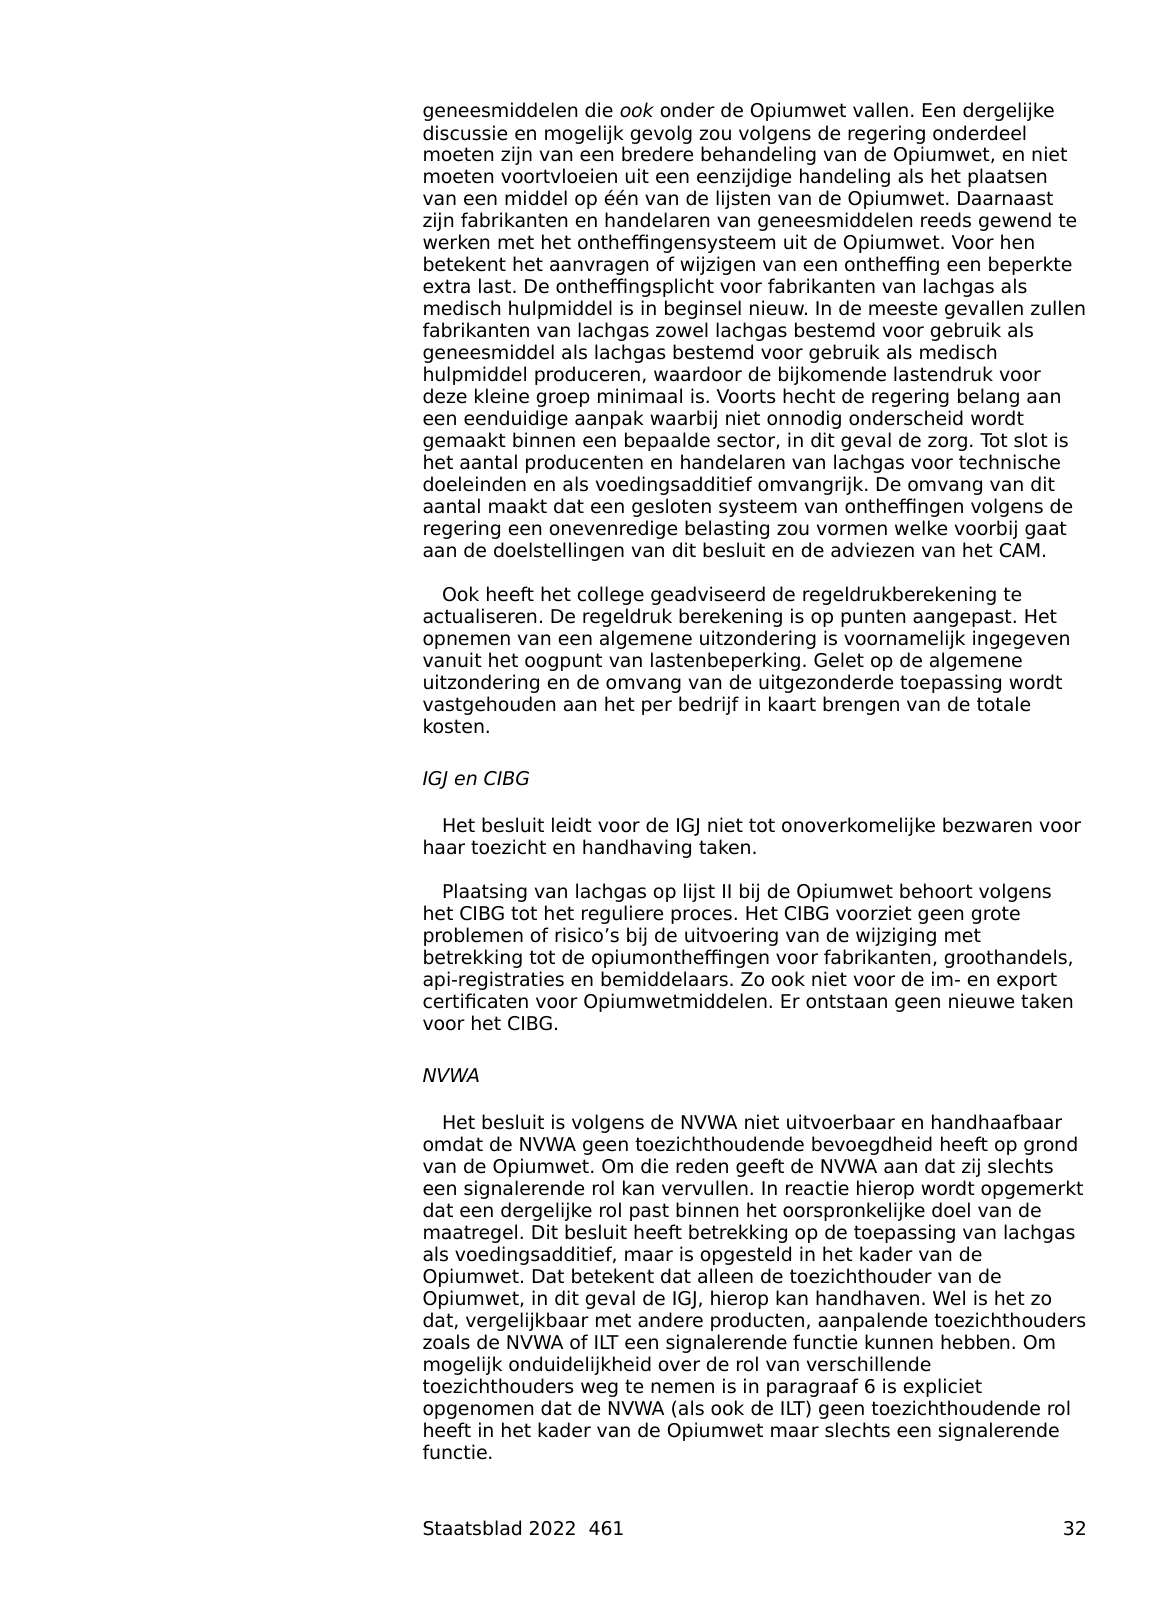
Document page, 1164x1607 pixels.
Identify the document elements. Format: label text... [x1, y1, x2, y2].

subtitle IGJ en CIBG [422, 768, 1087, 790]
text Het besluit is volgens de NVWA niet uitvoerbaar en handhaafbaar omdat de NVWA geen toezichthoudende bevoegdheid heeft op grond van de Opiumwet. Om die reden geeft de NVWA aan dat zij slechts een signalerende rol kan vervullen. In reactie hierop wordt opgemerkt dat een dergelijke rol past binnen het oorspronkelijke doel van de maatregel. Dit besluit heeft betrekking op de toepassing van lachgas als voedingsadditief, maar is opgesteld in het kader van de Opiumwet. Dat betekent dat alleen de toezichthouder van de Opiumwet, in dit geval de IGJ, hierop kan handhaven. Wel is het zo dat, vergelijkbaar met andere producten, aanpalende toezichthouders zoals de NVWA of ILT een signalerende functie kunnen hebben. Om mogelijk onduidelijkheid over de rol van verschillende toezichthouders weg te nemen is in paragraaf 6 is expliciet opgenomen dat de NVWA (als ook de ILT) geen toezichthoudende rol heeft in het kader van de Opiumwet maar slechts een signalerende functie. [422, 1112, 1087, 1464]
text Het besluit leidt voor de IGJ niet tot onoverkomelijke bezwaren voor haar toezicht en handhaving taken. [422, 815, 1087, 859]
text geneesmiddelen die ook onder de Opiumwet vallen. Een dergelijke discussie en mogelijk gevolg zou volgens de regering onderdeel moeten zijn van een bredere behandeling van de Opiumwet, en niet moeten voortvloeien uit een eenzijdige handeling als het plaatsen van een middel op één van de lijsten van de Opiumwet. Daarnaast zijn fabrikanten en handelaren van geneesmiddelen reeds gewend te werken met het ontheffingensysteem uit de Opiumwet. Voor hen betekent het aanvragen of wijzigen van een ontheffing een beperkte extra last. De ontheffingsplicht voor fabrikanten van lachgas als medisch hulpmiddel is in beginsel nieuw. In de meeste gevallen zullen fabrikanten van lachgas zowel lachgas bestemd voor gebruik als geneesmiddel als lachgas bestemd voor gebruik als medisch hulpmiddel produceren, waardoor de bijkomende lastendruk voor deze kleine groep minimaal is. Voorts hecht de regering belang aan een eenduidige aanpak waarbij niet onnodig onderscheid wordt gemaakt binnen een bepaalde sector, in dit geval de zorg. Tot slot is het aantal producenten en handelaren van lachgas voor technische doeleinden en als voedingsadditief omvangrijk. De omvang van dit aantal maakt dat een gesloten systeem van ontheffingen volgens de regering een onevenredige belasting zou vormen welke voorbij gaat aan de doelstellingen van dit besluit en de adviezen van het CAM. [422, 100, 1087, 562]
text Ook heeft het college geadviseerd de regeldrukberekening te actualiseren. De regeldruk berekening is op punten aangepast. Het opnemen van een algemene uitzondering is voornamelijk ingegeven vanuit het oogpunt van lastenbeperking. Gelet op de algemene uitzondering en de omvang van de uitgezonderde toepassing wordt vastgehouden aan het per bedrijf in kaart brengen van de totale kosten. [422, 584, 1087, 738]
text Plaatsing van lachgas op lijst II bij de Opiumwet behoort volgens het CIBG tot het reguliere proces. Het CIBG voorziet geen grote problemen of risico’s bij de uitvoering van de wijziging met betrekking tot de opiumontheffingen voor fabrikanten, groothandels, api-registraties en bemiddelaars. Zo ook niet voor de im- en export certificaten voor Opiumwetmiddelen. Er ontstaan geen nieuwe taken voor het CIBG. [422, 881, 1087, 1035]
subtitle NVWA [422, 1065, 1087, 1087]
